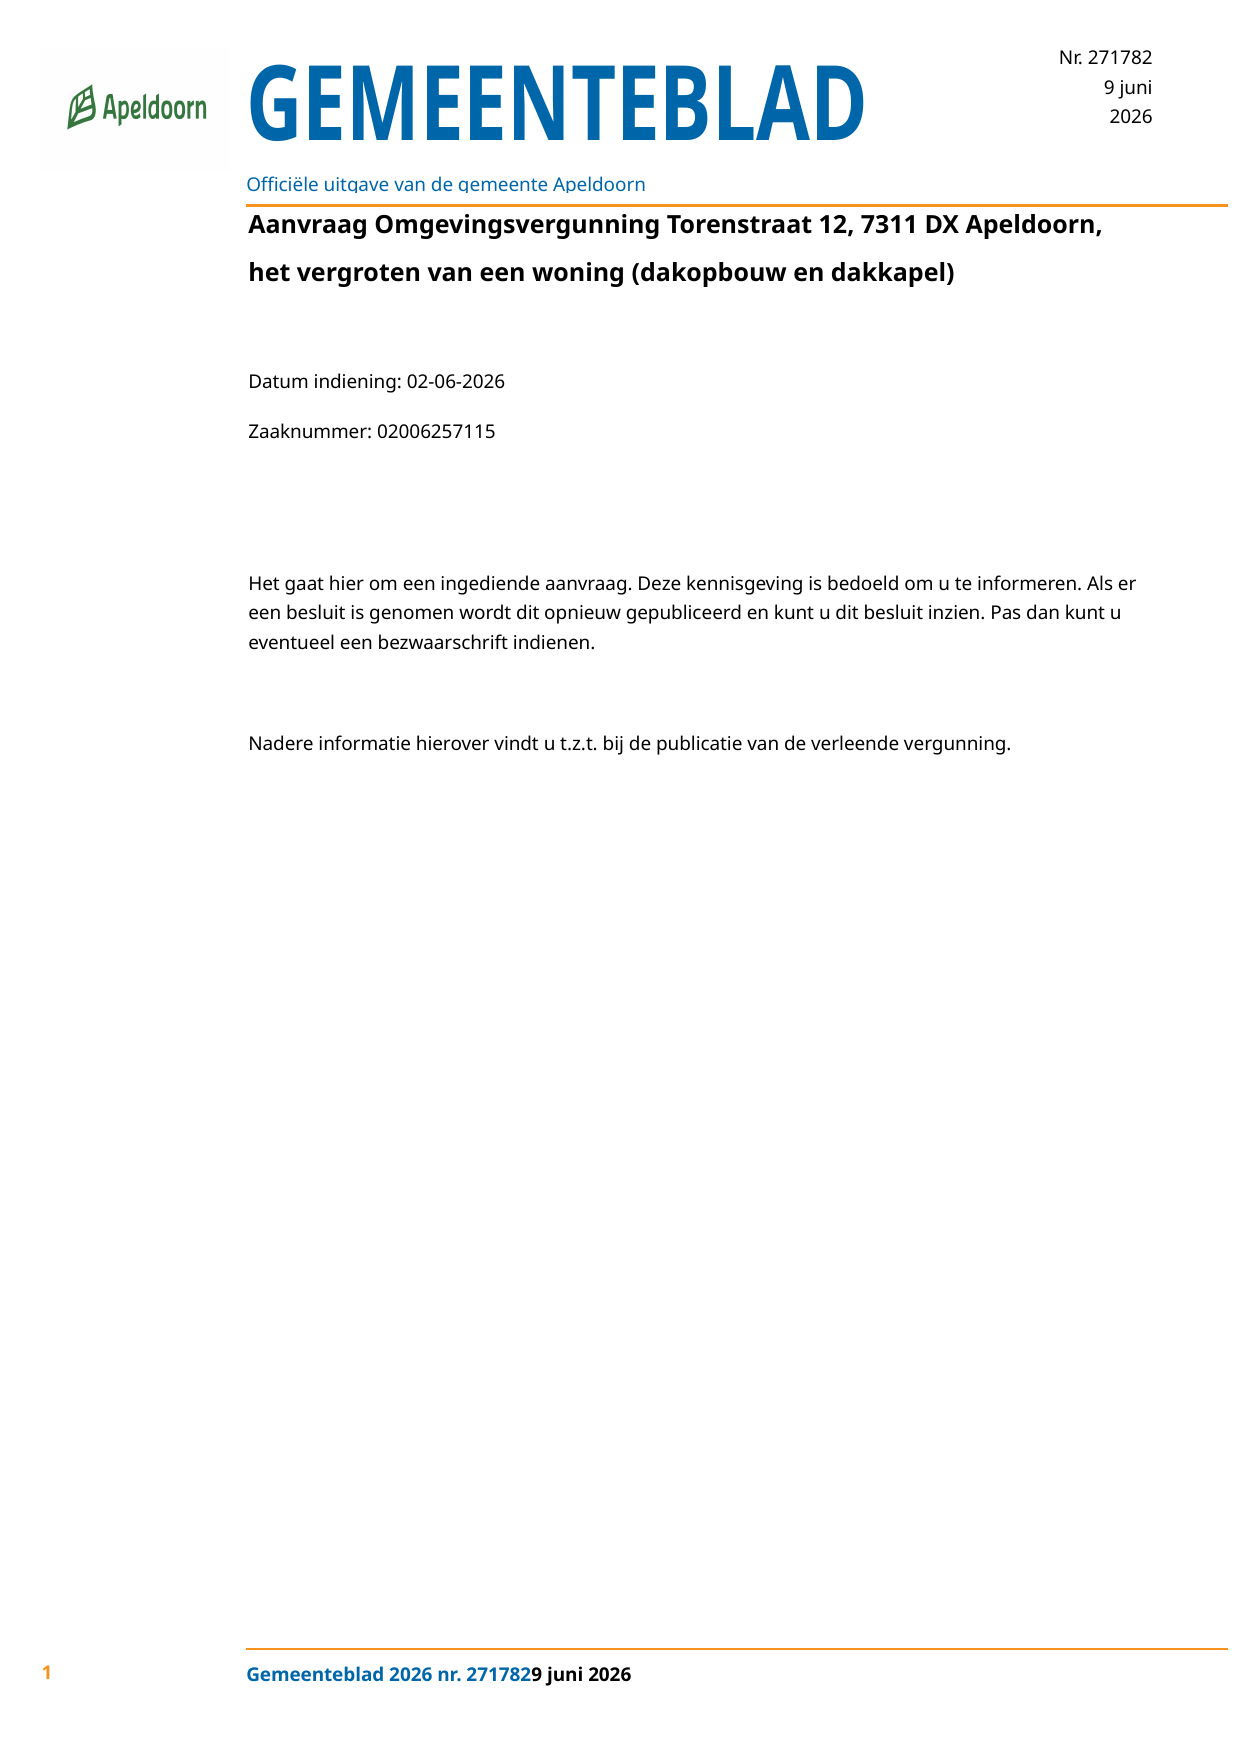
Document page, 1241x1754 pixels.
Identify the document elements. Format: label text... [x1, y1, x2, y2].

text Datum indiening: 02-06-2026 [248, 368, 1152, 394]
text Nadere informatie hierover vindt u t.z.t. bij de publicatie van de verleende vergunning. [248, 730, 1152, 756]
text Aanvraag Omgevingsvergunning Torenstraat 12, 7311 DX Apeldoorn, het vergroten van een woning (dakopbouw en dakkapel) [248, 207, 1152, 288]
text Het gaat hier om een ingediende aanvraag. Deze kennisgeving is bedoeld om u te informeren. Als er een besluit is genomen wordt dit opnieuw gepubliceerd en kunt u dit besluit inzien. Pas dan kunt u eventueel een bezwaarschrift indienen. [248, 570, 1152, 655]
picture [41, 47, 231, 172]
text Zaaknummer: 02006257115 [248, 419, 1152, 444]
